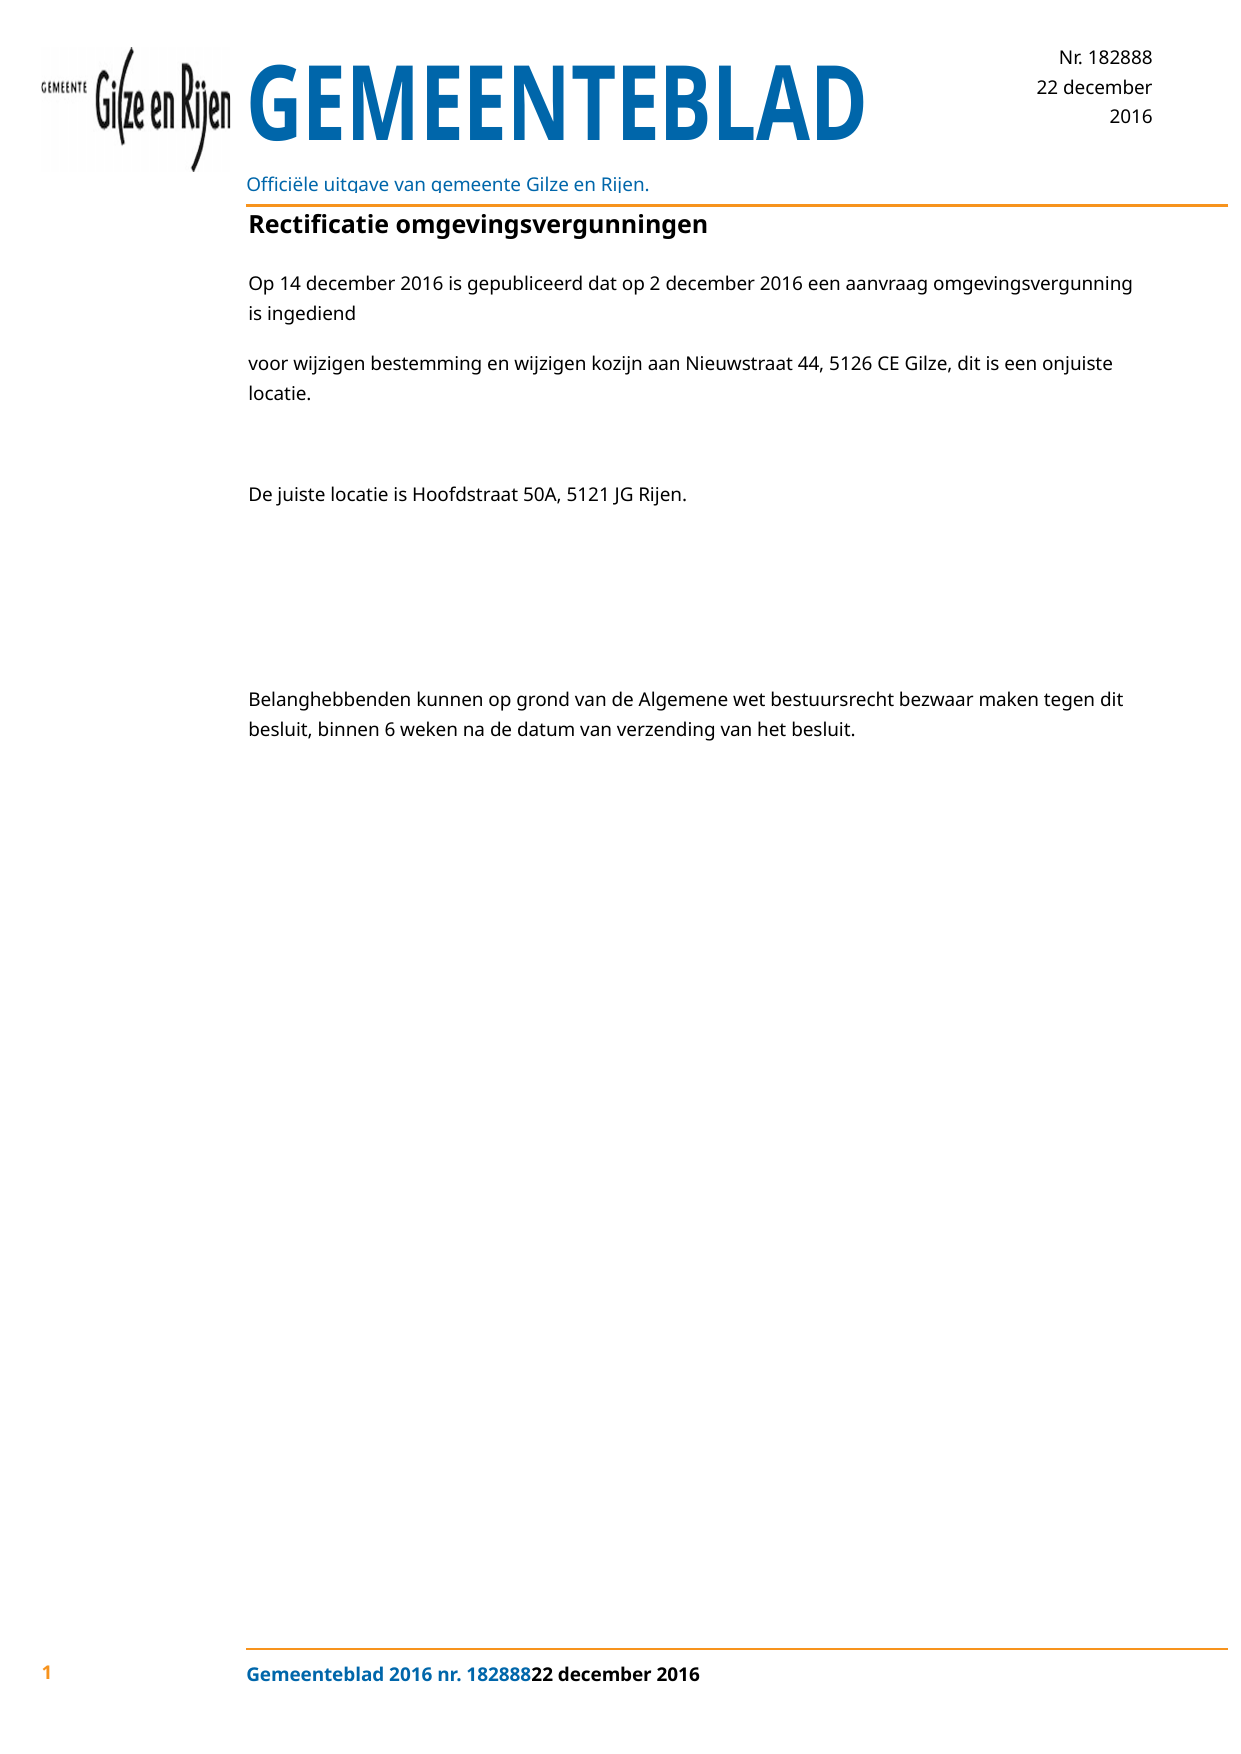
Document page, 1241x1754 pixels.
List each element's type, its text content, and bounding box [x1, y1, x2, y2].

text Op 14 december 2016 is gepubliceerd dat op 2 december 2016 een aanvraag omgevingsvergunning is ingediend [248, 270, 1152, 326]
picture [41, 47, 231, 172]
text Rectificatie omgevingsvergunningen [248, 207, 1152, 241]
text De juiste locatie is Hoofdstraat 50A, 5121 JG Rijen. [248, 481, 1152, 506]
text voor wijzigen bestemming en wijzigen kozijn aan Nieuwstraat 44, 5126 CE Gilze, dit is een onjuiste locatie. [248, 350, 1152, 406]
text Belanghebbenden kunnen op grond van de Algemene wet bestuursrecht bezwaar maken tegen dit besluit, binnen 6 weken na de datum van verzending van het besluit. [248, 686, 1152, 742]
